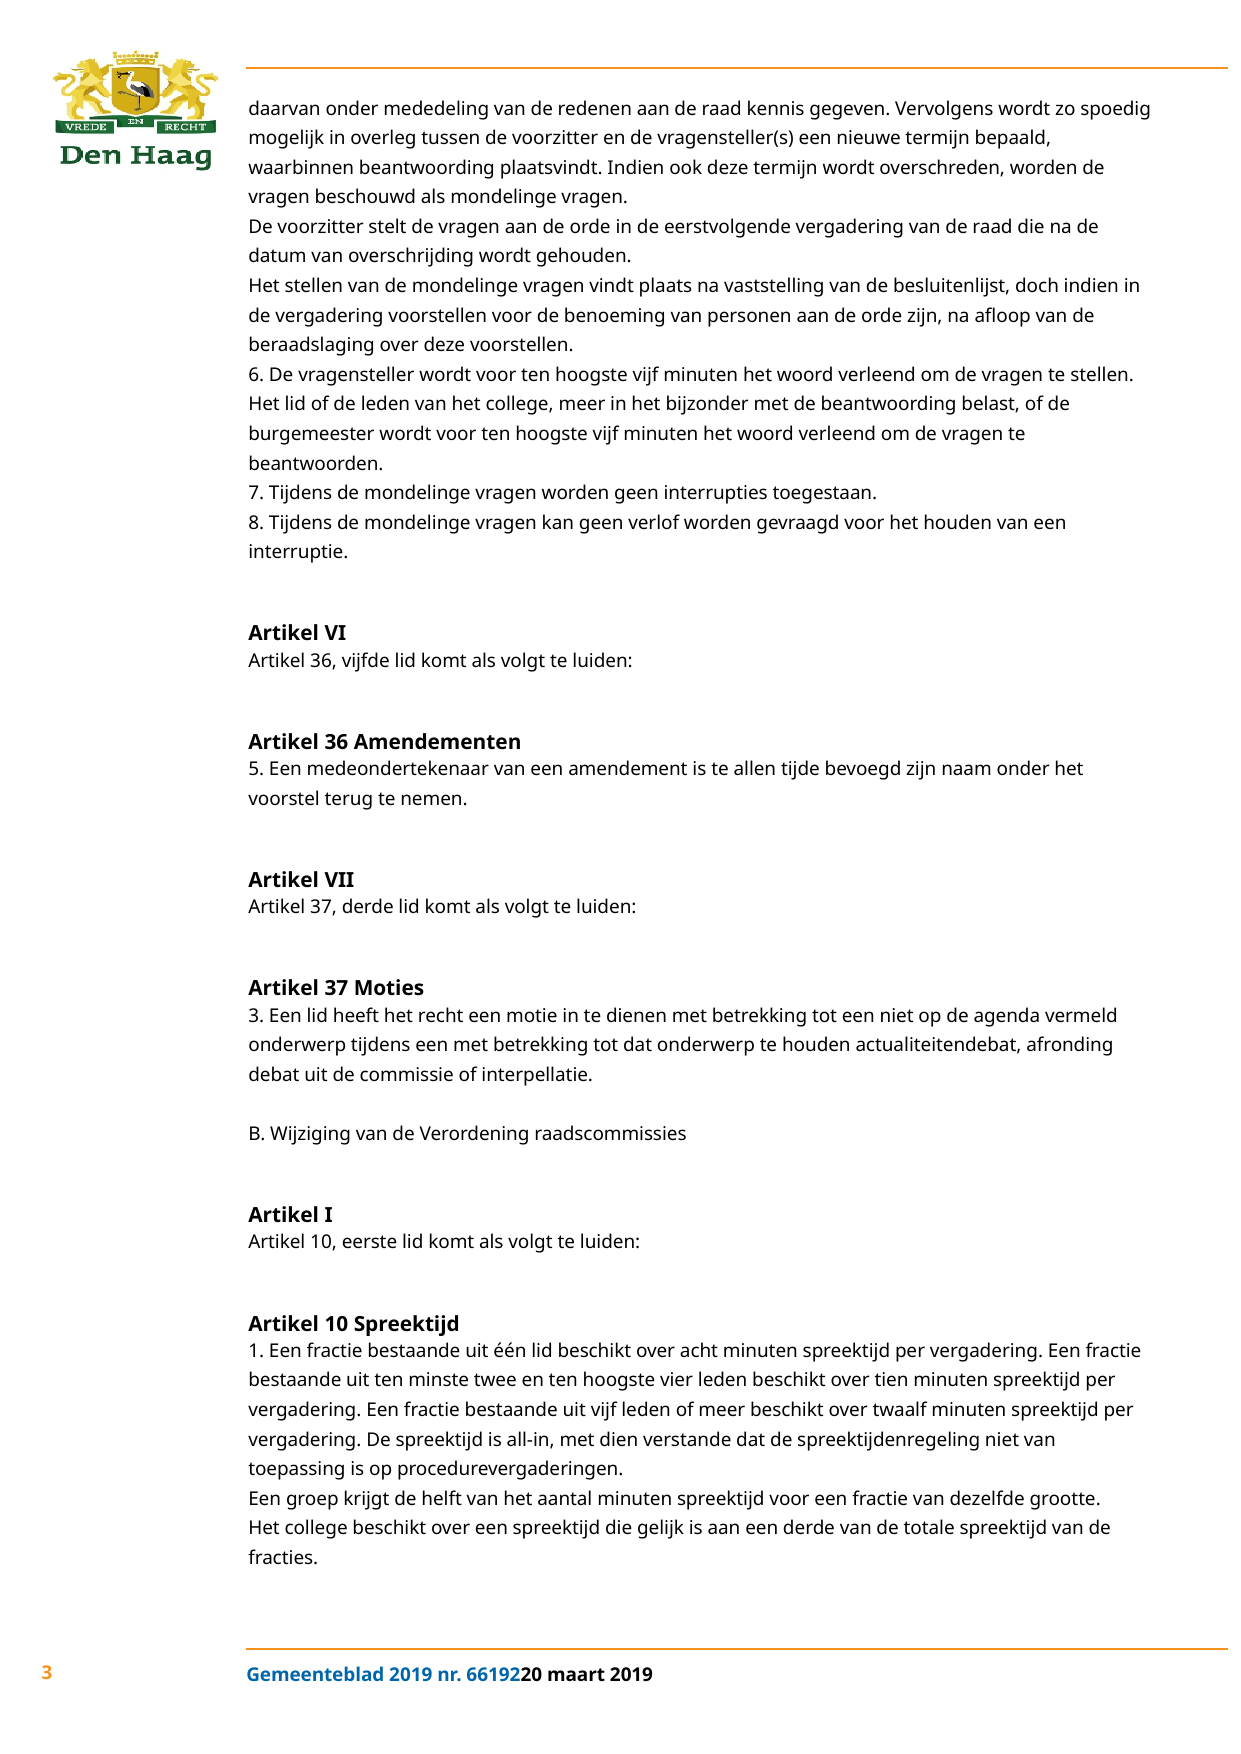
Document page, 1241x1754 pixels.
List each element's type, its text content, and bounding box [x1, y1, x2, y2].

text Artikel 37 Moties [248, 973, 1152, 1002]
text Artikel 10, eerste lid komt als volgt te luiden: [248, 1229, 1152, 1254]
picture [41, 47, 231, 172]
text 5. Een medeondertekenaar van een amendement is te allen tijde bevoegd zijn naam onder het voorstel terug te nemen. [248, 755, 1152, 811]
text Het college beschikt over een spreektijd die gelijk is aan een derde van de totale spreektijd van de fracties. [248, 1514, 1152, 1570]
text 7. Tijdens de mondelinge vragen worden geen interrupties toegestaan. [248, 479, 1152, 505]
text Artikel I [248, 1200, 1152, 1229]
text Artikel VII [248, 865, 1152, 893]
text Een groep krijgt de helft van het aantal minuten spreektijd voor een fractie van dezelfde grootte. [248, 1485, 1152, 1511]
text Artikel 37, derde lid komt als volgt te luiden: [248, 893, 1152, 919]
text De voorzitter stelt de vragen aan de orde in de eerstvolgende vergadering van de raad die na de datum van overschrijding wordt gehouden. [248, 213, 1152, 268]
text Het stellen van de mondelinge vragen vindt plaats na vaststelling van de besluitenlijst, doch indien in de vergadering voorstellen voor de benoeming van personen aan de orde zijn, na afloop van de beraadslaging over deze voorstellen. [248, 272, 1152, 357]
text Artikel 36 Amendementen [248, 727, 1152, 755]
text Artikel VI [248, 618, 1152, 647]
text 6. De vragensteller wordt voor ten hoogste vijf minuten het woord verleend om de vragen te stellen. Het lid of de leden van het college, meer in het bijzonder met de beantwoording belast, of de burgemeester wordt voor ten hoogste vijf minuten het woord verleend om de vragen te beantwoorden. [248, 361, 1152, 476]
text 8. Tijdens de mondelinge vragen kan geen verlof worden gevraagd voor het houden van een interruptie. [248, 509, 1152, 564]
text Artikel 36, vijfde lid komt als volgt te luiden: [248, 647, 1152, 673]
text daarvan onder mededeling van de redenen aan de raad kennis gegeven. Vervolgens wordt zo spoedig mogelijk in overleg tussen de voorzitter en de vragensteller(s) een nieuwe termijn bepaald, waarbinnen beantwoording plaatsvindt. Indien ook deze termijn wordt overschreden, worden de vragen beschouwd als mondelinge vragen. [248, 95, 1152, 209]
text B. Wijziging van de Verordening raadscommissies [248, 1120, 1152, 1146]
text 3. Een lid heeft het recht een motie in te dienen met betrekking tot een niet op de agenda vermeld onderwerp tijdens een met betrekking tot dat onderwerp te houden actualiteitendebat, afronding debat uit de commissie of interpellatie. [248, 1002, 1152, 1087]
text Artikel 10 Spreektijd [248, 1309, 1152, 1337]
text 1. Een fractie bestaande uit één lid beschikt over acht minuten spreektijd per vergadering. Een fractie bestaande uit ten minste twee en ten hoogste vier leden beschikt over tien minuten spreektijd per vergadering. Een fractie bestaande uit vijf leden of meer beschikt over twaalf minuten spreektijd per vergadering. De spreektijd is all-in, met dien verstande dat de spreektijdenregeling niet van toepassing is op procedurevergaderingen. [248, 1337, 1152, 1481]
